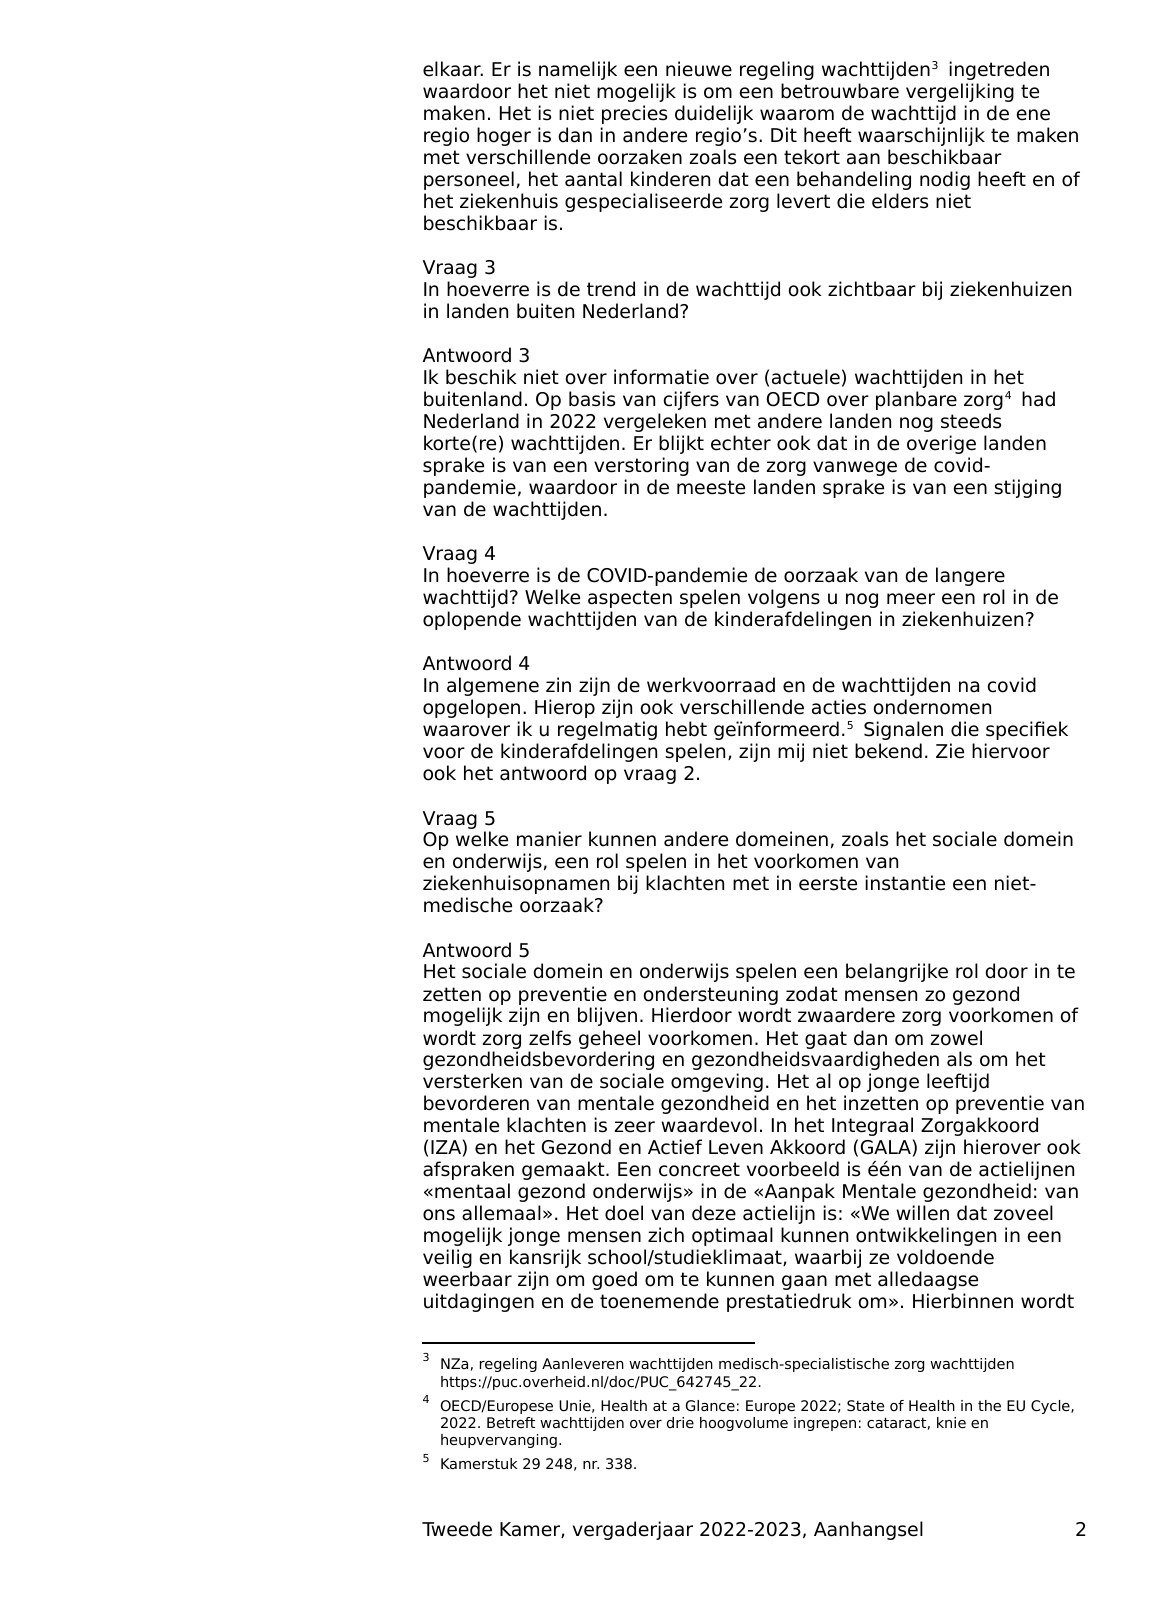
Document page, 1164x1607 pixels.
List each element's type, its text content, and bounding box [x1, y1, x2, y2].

text Kamerstuk 29 248, nr. 338. [422, 1452, 1087, 1474]
text OECD/Europese Unie, Health at a Glance: Europe 2022; State of Health in the EU Cycle, 2022. Betreft wachttijden over drie hoogvolume ingrepen: cataract, knie en heupvervanging. [422, 1393, 1087, 1449]
text NZa, regeling Aanleveren wachttijden medisch-specialistische zorg wachttijden https://puc.overheid.nl/doc/PUC_642745_22. [422, 1352, 1087, 1391]
text Antwoord 3 [422, 345, 1087, 367]
text Ik beschik niet over informatie over (actuele) wachttijden in het buitenland. Op basis van cijfers van OECD over planbare zorg had Nederland in 2022 vergeleken met andere landen nog steeds korte(re) wachttijden. Er blijkt echter ook dat in de overige landen sprake is van een verstoring van de zorg vanwege de covid-pandemie, waardoor in de meeste landen sprake is van een stijging van de wachttijden. [422, 367, 1087, 521]
text Vraag 5 [422, 807, 1087, 829]
text In hoeverre is de COVID-pandemie de oorzaak van de langere wachttijd? Welke aspecten spelen volgens u nog meer een rol in de oplopende wachttijden van de kinderafdelingen in ziekenhuizen? [422, 565, 1087, 631]
text Antwoord 4 [422, 653, 1087, 675]
text Vraag 4 [422, 543, 1087, 565]
text Het sociale domein en onderwijs spelen een belangrijke rol door in te zetten op preventie en ondersteuning zodat mensen zo gezond mogelijk zijn en blijven. Hierdoor wordt zwaardere zorg voorkomen of wordt zorg zelfs geheel voorkomen. Het gaat dan om zowel gezondheidsbevordering en gezondheidsvaardigheden als om het versterken van de sociale omgeving. Het al op jonge leeftijd bevorderen van mentale gezondheid en het inzetten op preventie van mentale klachten is zeer waardevol. In het Integraal Zorgakkoord (IZA) en het Gezond en Actief Leven Akkoord (GALA) zijn hierover ook afspraken gemaakt. Een concreet voorbeeld is één van de actielijnen «mentaal gezond onderwijs» in de «Aanpak Mentale gezondheid: van ons allemaal». Het doel van deze actielijn is: «We willen dat zoveel mogelijk jonge mensen zich optimaal kunnen ontwikkelingen in een veilig en kansrijk school/studieklimaat, waarbij ze voldoende weerbaar zijn om goed om te kunnen gaan met alledaagse uitdagingen en de toenemende prestatiedruk om». Hierbinnen wordt [422, 961, 1087, 1313]
text Antwoord 5 [422, 939, 1087, 961]
text In algemene zin zijn de werkvoorraad en de wachttijden na covid opgelopen. Hierop zijn ook verschillende acties ondernomen waarover ik u regelmatig hebt geïnformeerd. Signalen die specifiek voor de kinderafdelingen spelen, zijn mij niet bekend. Zie hiervoor ook het antwoord op vraag 2. [422, 675, 1087, 785]
text In hoeverre is de trend in de wachttijd ook zichtbaar bij ziekenhuizen in landen buiten Nederland? [422, 279, 1087, 323]
text Op welke manier kunnen andere domeinen, zoals het sociale domein en onderwijs, een rol spelen in het voorkomen van ziekenhuisopnamen bij klachten met in eerste instantie een niet-medische oorzaak? [422, 829, 1087, 917]
text Vraag 3 [422, 257, 1087, 279]
text elkaar. Er is namelijk een nieuwe regeling wachttijden ingetreden waardoor het niet mogelijk is om een betrouwbare vergelijking te maken. Het is niet precies duidelijk waarom de wachttijd in de ene regio hoger is dan in andere regio’s. Dit heeft waarschijnlijk te maken met verschillende oorzaken zoals een tekort aan beschikbaar personeel, het aantal kinderen dat een behandeling nodig heeft en of het ziekenhuis gespecialiseerde zorg levert die elders niet beschikbaar is. [422, 59, 1087, 235]
